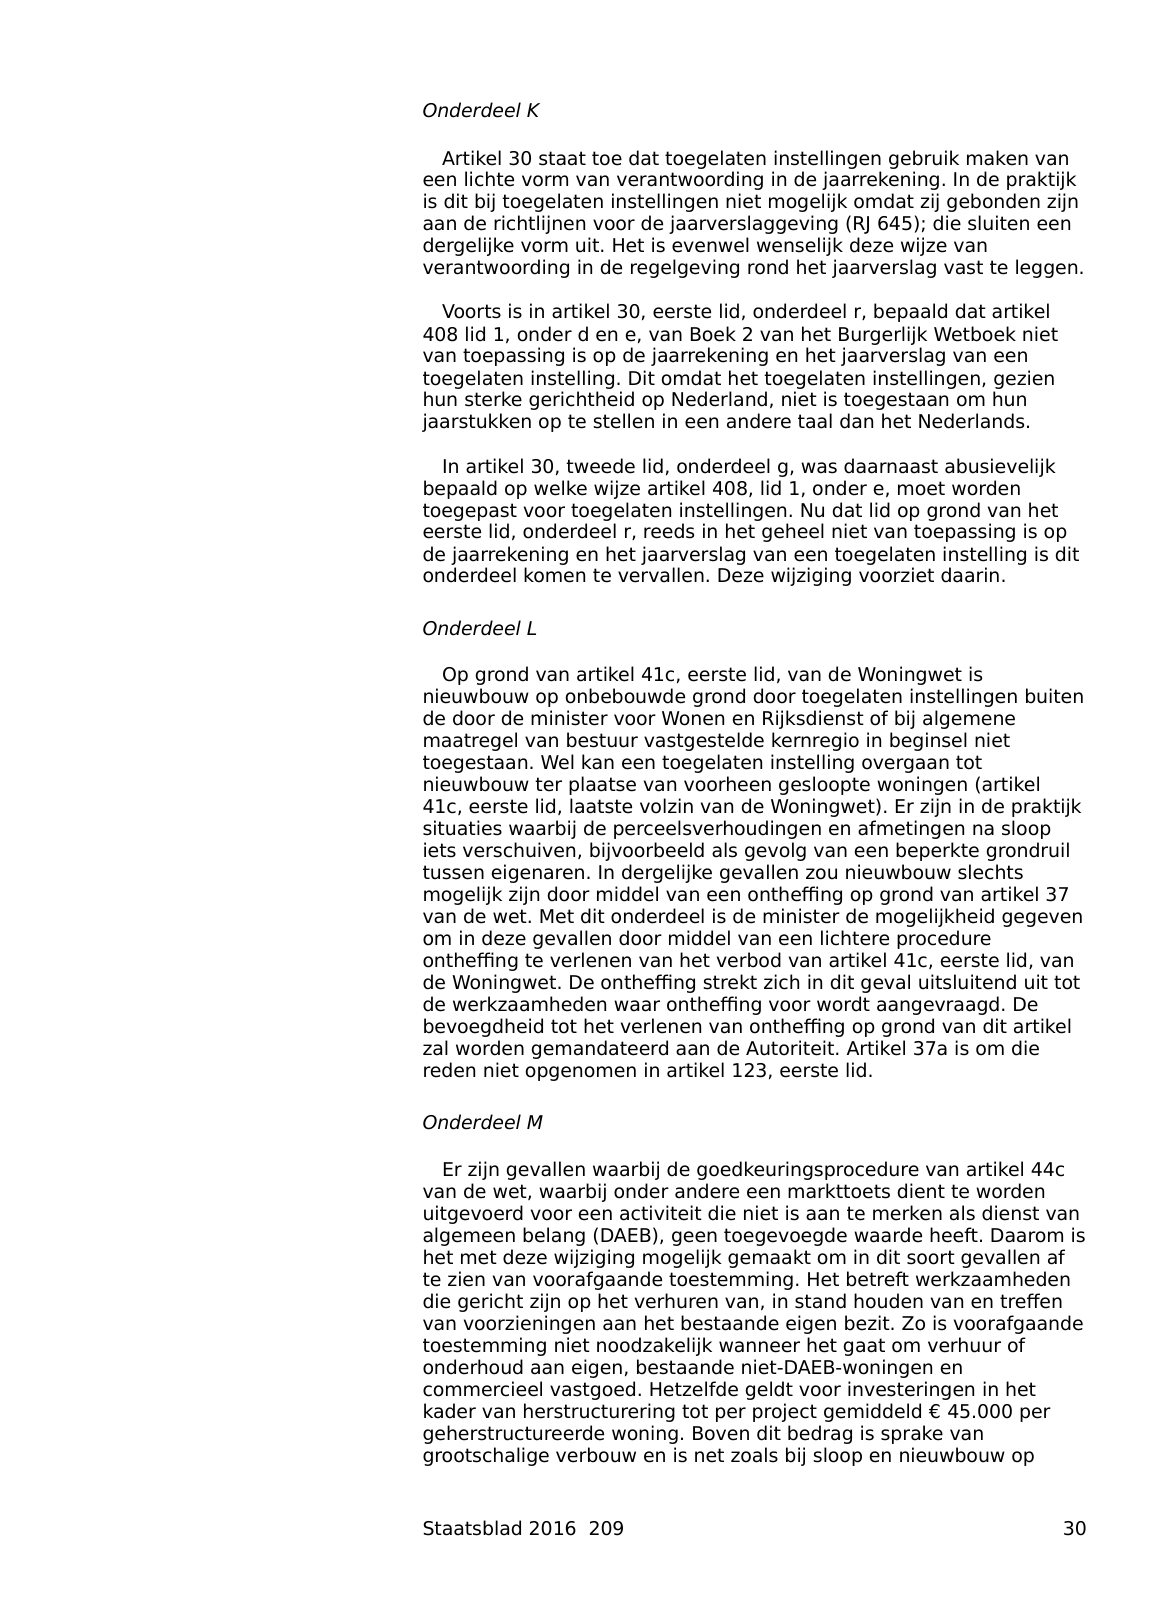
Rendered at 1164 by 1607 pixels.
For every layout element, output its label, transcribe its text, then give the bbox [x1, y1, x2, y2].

text Op grond van artikel 41c, eerste lid, van de Woningwet is nieuwbouw op onbebouwde grond door toegelaten instellingen buiten de door de minister voor Wonen en Rijksdienst of bij algemene maatregel van bestuur vastgestelde kernregio in beginsel niet toegestaan. Wel kan een toegelaten instelling overgaan tot nieuwbouw ter plaatse van voorheen gesloopte woningen (artikel 41c, eerste lid, laatste volzin van de Woningwet). Er zijn in de praktijk situaties waarbij de perceelsverhoudingen en afmetingen na sloop iets verschuiven, bijvoorbeeld als gevolg van een beperkte grondruil tussen eigenaren. In dergelijke gevallen zou nieuwbouw slechts mogelijk zijn door middel van een ontheffing op grond van artikel 37 van de wet. Met dit onderdeel is de minister de mogelijkheid gegeven om in deze gevallen door middel van een lichtere procedure ontheffing te verlenen van het verbod van artikel 41c, eerste lid, van de Woningwet. De ontheffing strekt zich in dit geval uitsluitend uit tot de werkzaamheden waar ontheffing voor wordt aangevraagd. De bevoegdheid tot het verlenen van ontheffing op grond van dit artikel zal worden gemandateerd aan de Autoriteit. Artikel 37a is om die reden niet opgenomen in artikel 123, eerste lid. [422, 664, 1087, 1082]
text Artikel 30 staat toe dat toegelaten instellingen gebruik maken van een lichte vorm van verantwoording in de jaarrekening. In de praktijk is dit bij toegelaten instellingen niet mogelijk omdat zij gebonden zijn aan de richtlijnen voor de jaarverslaggeving (RJ 645); die sluiten een dergelijke vorm uit. Het is evenwel wenselijk deze wijze van verantwoording in de regelgeving rond het jaarverslag vast te leggen. [422, 147, 1087, 279]
subtitle Onderdeel K [422, 100, 1087, 122]
text Voorts is in artikel 30, eerste lid, onderdeel r, bepaald dat artikel 408 lid 1, onder d en e, van Boek 2 van het Burgerlijk Wetboek niet van toepassing is op de jaarrekening en het jaarverslag van een toegelaten instelling. Dit omdat het toegelaten instellingen, gezien hun sterke gerichtheid op Nederland, niet is toegestaan om hun jaarstukken op te stellen in een andere taal dan het Nederlands. [422, 301, 1087, 433]
text In artikel 30, tweede lid, onderdeel g, was daarnaast abusievelijk bepaald op welke wijze artikel 408, lid 1, onder e, moet worden toegepast voor toegelaten instellingen. Nu dat lid op grond van het eerste lid, onderdeel r, reeds in het geheel niet van toepassing is op de jaarrekening en het jaarverslag van een toegelaten instelling is dit onderdeel komen te vervallen. Deze wijziging voorziet daarin. [422, 456, 1087, 587]
text Er zijn gevallen waarbij de goedkeuringsprocedure van artikel 44c van de wet, waarbij onder andere een markttoets dient te worden uitgevoerd voor een activiteit die niet is aan te merken als dienst van algemeen belang (DAEB), geen toegevoegde waarde heeft. Daarom is het met deze wijziging mogelijk gemaakt om in dit soort gevallen af te zien van voorafgaande toestemming. Het betreft werkzaamheden die gericht zijn op het verhuren van, in stand houden van en treffen van voorzieningen aan het bestaande eigen bezit. Zo is voorafgaande toestemming niet noodzakelijk wanneer het gaat om verhuur of onderhoud aan eigen, bestaande niet-DAEB-woningen en commercieel vastgoed. Hetzelfde geldt voor investeringen in het kader van herstructurering tot per project gemiddeld € 45.000 per geherstructureerde woning. Boven dit bedrag is sprake van grootschalige verbouw en is net zoals bij sloop en nieuwbouw op [422, 1159, 1087, 1467]
subtitle Onderdeel L [422, 617, 1087, 639]
subtitle Onderdeel M [422, 1112, 1087, 1134]
